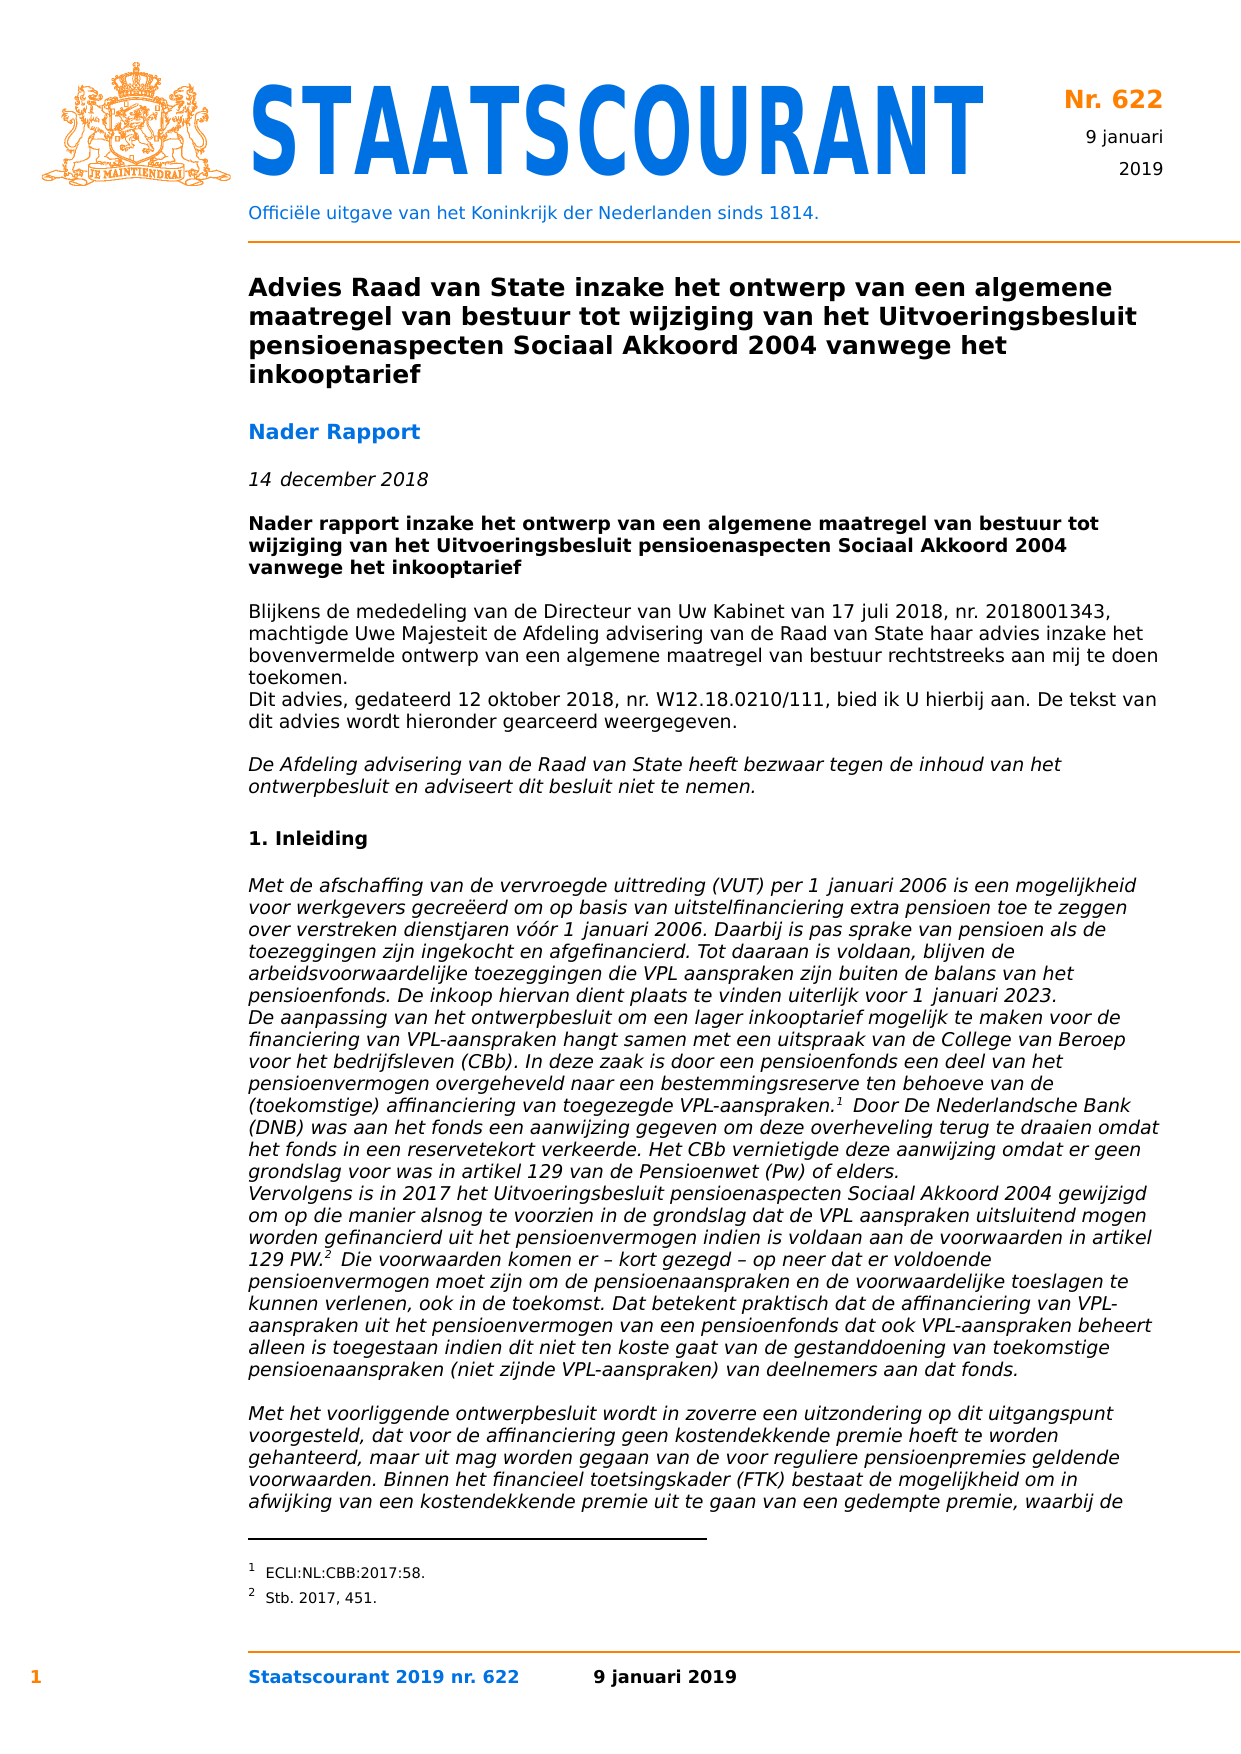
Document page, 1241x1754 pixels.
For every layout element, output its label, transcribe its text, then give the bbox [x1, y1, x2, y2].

text Stb. 2017, 451. [248, 1586, 1163, 1608]
table_header Nr. 622 [998, 62, 1240, 121]
subtitle 1. Inleiding [248, 828, 1163, 850]
table_header STAATSCOURANT [248, 62, 998, 203]
table_cell Officiële uitgave van het Koninkrijk der Nederlanden sinds 1814. [248, 203, 1240, 241]
subtitle Advies Raad van State inzake het ontwerp van een algemene maatregel van bestuur tot wijziging van het Uitvoeringsbesluit pensioenaspecten Sociaal Akkoord 2004 vanwege het inkooptarief [248, 273, 1163, 390]
text ECLI:NL:CBB:2017:58. [248, 1561, 1163, 1583]
text Blijkens de mededeling van de Directeur van Uw Kabinet van 17 juli 2018, nr. 2018001343, machtigde Uwe Majesteit de Afdeling advisering van de Raad van State haar advies inzake het bovenvermelde ontwerp van een algemene maatregel van bestuur rechtstreeks aan mij te doen toekomen. [248, 601, 1163, 688]
table_header [25, 62, 248, 241]
text Nader rapport inzake het ontwerp van een algemene maatregel van bestuur tot wijziging van het Uitvoeringsbesluit pensioenaspecten Sociaal Akkoord 2004 vanwege het inkooptarief [248, 513, 1163, 579]
text Met het voorliggende ontwerpbesluit wordt in zoverre een uitzondering op dit uitgangspunt voorgesteld, dat voor de affinanciering geen kostendekkende premie hoeft te worden gehanteerd, maar uit mag worden gegaan van de voor reguliere pensioenpremies geldende voorwaarden. Binnen het financieel toetsingskader (FTK) bestaat de mogelijkheid om in afwijking van een kostendekkende premie uit te gaan van een gedempte premie, waarbij de [248, 1403, 1163, 1513]
table_cell 9 januari [998, 121, 1240, 153]
text Met de afschaffing van de vervroegde uittreding (VUT) per 1 januari 2006 is een mogelijkheid voor werkgevers gecreëerd om op basis van uitstelfinanciering extra pensioen toe te zeggen over verstreken dienstjaren vóór 1 januari 2006. Daarbij is pas sprake van pensioen als de toezeggingen zijn ingekocht en afgefinancierd. Tot daaraan is voldaan, blijven de arbeidsvoorwaardelijke toezeggingen die VPL aanspraken zijn buiten de balans van het pensioenfonds. De inkoop hiervan dient plaats te vinden uiterlijk voor 1 januari 2023. [248, 875, 1163, 1007]
table_cell 2019 [998, 153, 1240, 203]
text Vervolgens is in 2017 het Uitvoeringsbesluit pensioenaspecten Sociaal Akkoord 2004 gewijzigd om op die manier alsnog te voorzien in de grondslag dat de VPL aanspraken uitsluitend mogen worden gefinancierd uit het pensioenvermogen indien is voldaan aan de voorwaarden in artikel 129 PW. Die voorwaarden komen er – kort gezegd – op neer dat er voldoende pensioenvermogen moet zijn om de pensioenaanspraken en de voorwaardelijke toeslagen te kunnen verlenen, ook in de toekomst. Dat betekent praktisch dat de affinanciering van VPL-aanspraken uit het pensioenvermogen van een pensioenfonds dat ook VPL-aanspraken beheert alleen is toegestaan indien dit niet ten koste gaat van de gestanddoening van toekomstige pensioenaanspraken (niet zijnde VPL-aanspraken) van deelnemers aan dat fonds. [248, 1183, 1163, 1381]
text De Afdeling advisering van de Raad van State heeft bezwaar tegen de inhoud van het ontwerpbesluit en adviseert dit besluit niet te nemen. [248, 754, 1163, 798]
text Dit advies, gedateerd 12 oktober 2018, nr. W12.18.0210/111, bied ik U hierbij aan. De tekst van dit advies wordt hieronder gearceerd weergegeven. [248, 688, 1163, 732]
text 14 december 2018 [248, 469, 1163, 491]
subtitle Nader Rapport [248, 420, 1163, 444]
text De aanpassing van het ontwerpbesluit om een lager inkooptarief mogelijk te maken voor de financiering van VPL-aanspraken hangt samen met een uitspraak van de College van Beroep voor het bedrijfsleven (CBb). In deze zaak is door een pensioenfonds een deel van het pensioenvermogen overgeheveld naar een bestemmingsreserve ten behoeve van de (toekomstige) affinanciering van toegezegde VPL-aanspraken. Door De Nederlandsche Bank (DNB) was aan het fonds een aanwijzing gegeven om deze overheveling terug te draaien omdat het fonds in een reservetekort verkeerde. Het CBb vernietigde deze aanwijzing omdat er geen grondslag voor was in artikel 129 van de Pensioenwet (Pw) of elders. [248, 1007, 1163, 1183]
picture [41, 62, 231, 186]
